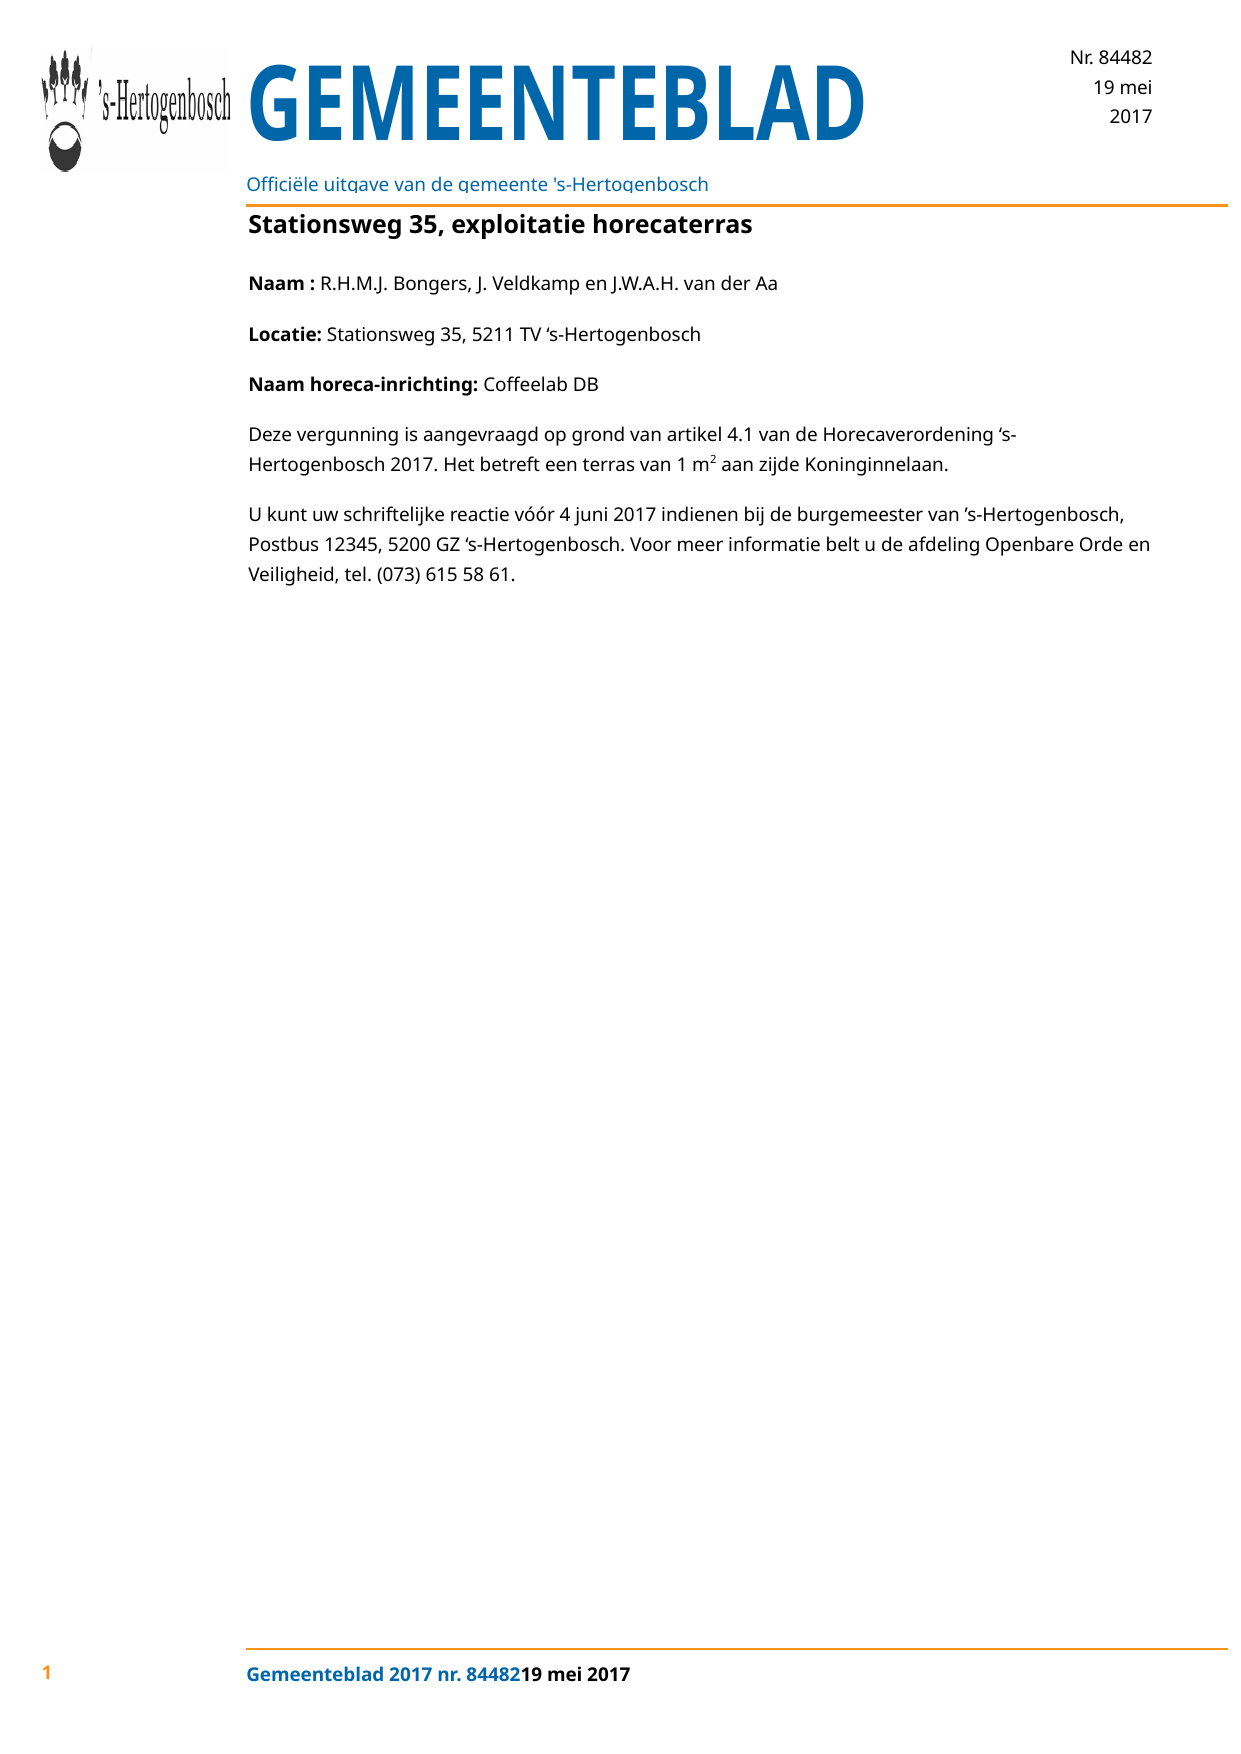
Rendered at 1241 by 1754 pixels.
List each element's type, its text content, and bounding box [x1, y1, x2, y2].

text U kunt uw schriftelijke reactie vóór 4 juni 2017 indienen bij de burgemeester van ’s-Hertogenbosch, Postbus 12345, 5200 GZ ‘s-Hertogenbosch. Voor meer informatie belt u de afdeling Openbare Orde en Veiligheid, tel. (073) 615 58 61. [248, 502, 1152, 586]
text Locatie: Stationsweg 35, 5211 TV ‘s-Hertogenbosch [248, 321, 1152, 346]
text Naam horeca-inrichting: Coffeelab DB [248, 371, 1152, 397]
text Naam : R.H.M.J. Bongers, J. Veldkamp en J.W.A.H. van der Aa [248, 270, 1152, 296]
text Deze vergunning is aangevraagd op grond van artikel 4.1 van de Horecaverordening ‘s-Hertogenbosch 2017. Het betreft een terras van 1 m2 aan zijde Koninginnelaan. [248, 422, 1152, 477]
picture [41, 47, 231, 172]
text Stationsweg 35, exploitatie horecaterras [248, 207, 1152, 241]
